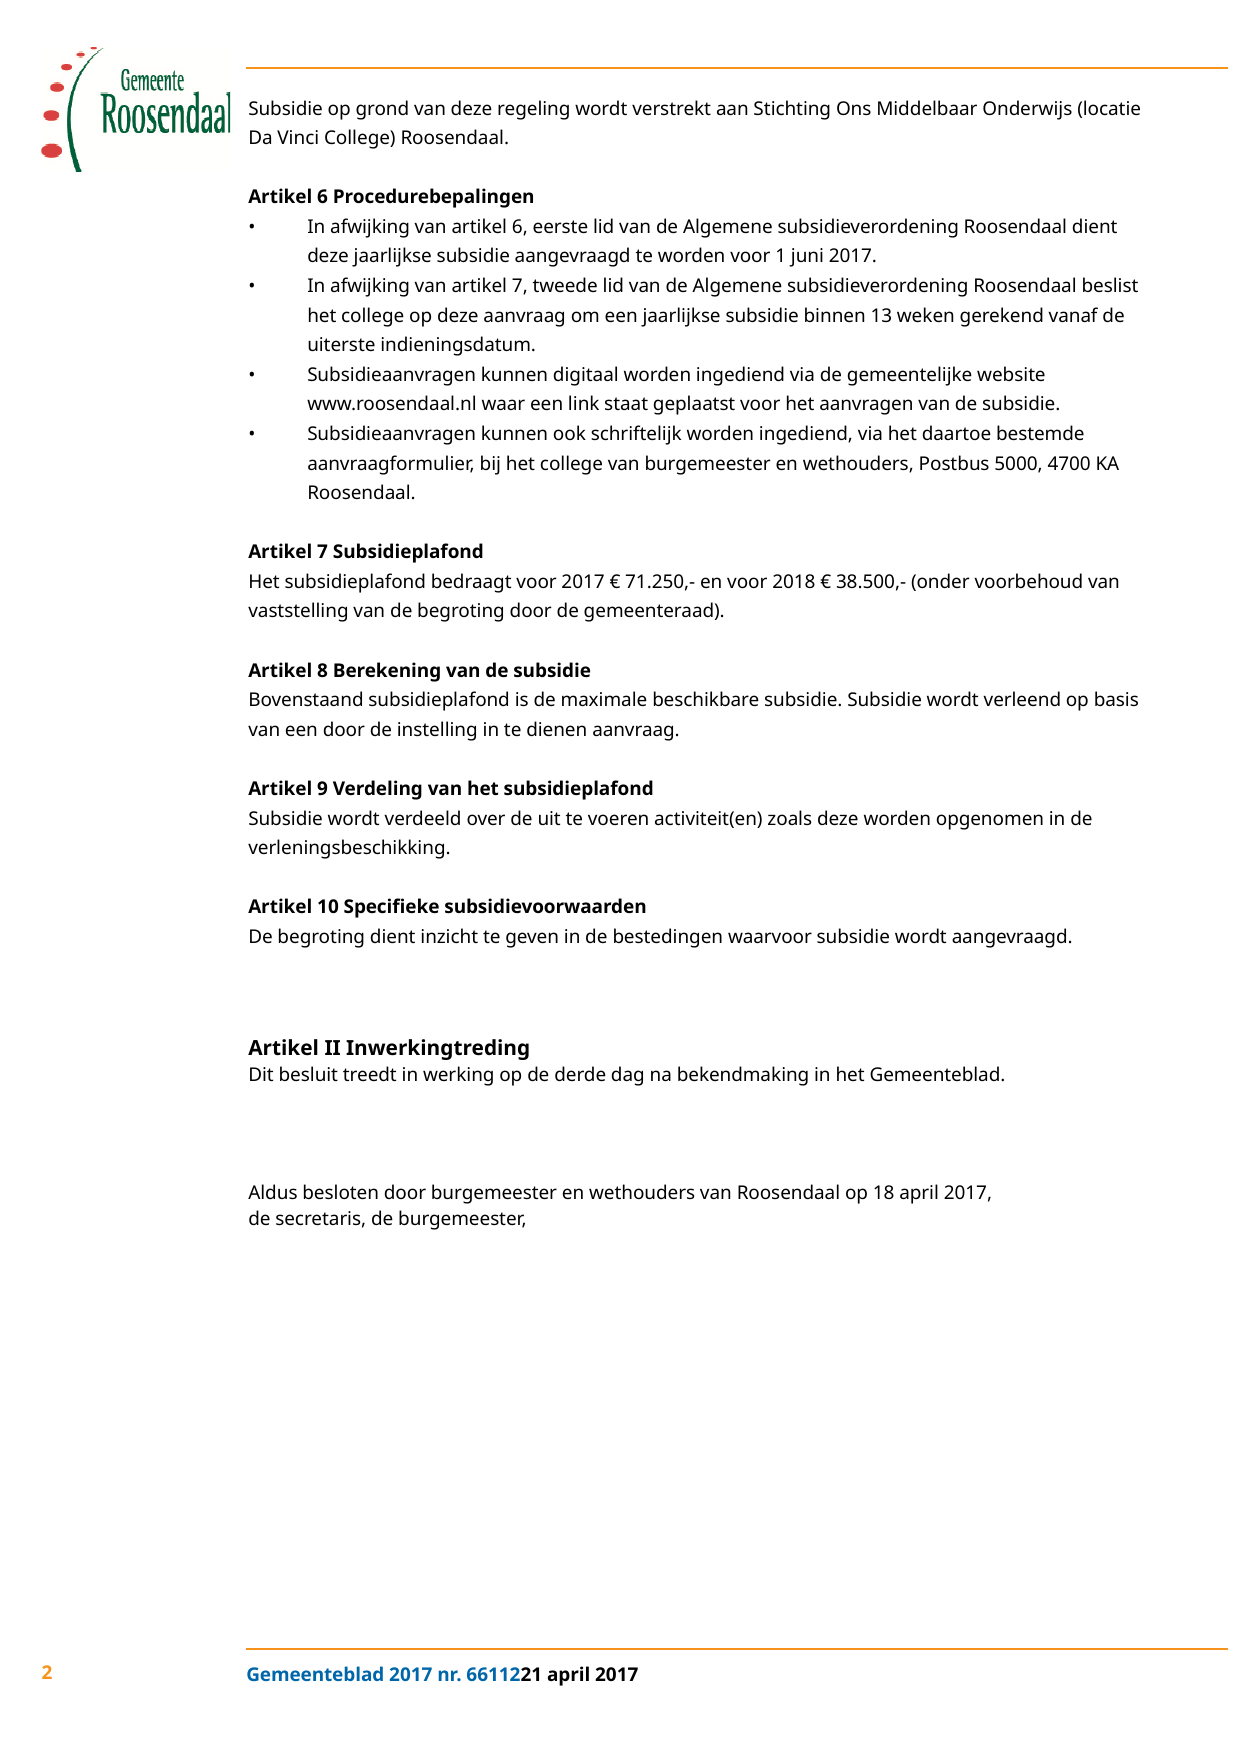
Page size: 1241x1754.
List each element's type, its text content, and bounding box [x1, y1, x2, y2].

text Bovenstaand subsidieplafond is de maximale beschikbare subsidie. Subsidie wordt verleend op basis van een door de instelling in te dienen aanvraag. [248, 686, 1152, 742]
text Het subsidieplafond bedraagt voor 2017 € 71.250,- en voor 2018 € 38.500,- (onder voorbehoud van vaststelling van de begroting door de gemeenteraad). [248, 568, 1152, 623]
list In afwijking van artikel 7, tweede lid van de Algemene subsidieverordening Roosendaal beslist het college op deze aanvraag om een jaarlijkse subsidie binnen 13 weken gerekend vanaf de uiterste indieningsdatum. [248, 272, 1152, 357]
text Aldus besloten door burgemeester en wethouders van Roosendaal op 18 april 2017, [248, 1179, 1152, 1205]
text Artikel II Inwerkingtreding [248, 1033, 1152, 1061]
list Subsidieaanvragen kunnen digitaal worden ingediend via de gemeentelijke website www.roosendaal.nl waar een link staat geplaatst voor het aanvragen van de subsidie. [248, 361, 1152, 416]
text Dit besluit treedt in werking op de derde dag na bekendmaking in het Gemeenteblad. [248, 1061, 1152, 1087]
text Artikel 7 Subsidieplafond [248, 538, 1152, 564]
text Artikel 6 Procedurebepalingen [248, 183, 1152, 209]
list In afwijking van artikel 6, eerste lid van de Algemene subsidieverordening Roosendaal dient deze jaarlijkse subsidie aangevraagd te worden voor 1 juni 2017. [248, 213, 1152, 268]
text Artikel 10 Specifieke subsidievoorwaarden [248, 893, 1152, 919]
text Subsidie op grond van deze regeling wordt verstrekt aan Stichting Ons Middelbaar Onderwijs (locatie Da Vinci College) Roosendaal. [248, 95, 1152, 150]
text Artikel 9 Verdeling van het subsidieplafond [248, 775, 1152, 801]
text Subsidie wordt verdeeld over de uit te voeren activiteit(en) zoals deze worden opgenomen in de verleningsbeschikking. [248, 805, 1152, 860]
list Subsidieaanvragen kunnen ook schriftelijk worden ingediend, via het daartoe bestemde aanvraagformulier, bij het college van burgemeester en wethouders, Postbus 5000, 4700 KA Roosendaal. [248, 420, 1152, 505]
text Artikel 8 Berekening van de subsidie [248, 657, 1152, 683]
text De begroting dient inzicht te geven in de bestedingen waarvoor subsidie wordt aangevraagd. [248, 923, 1152, 949]
text de secretaris, de burgemeester, [248, 1205, 1152, 1231]
picture [41, 47, 231, 172]
